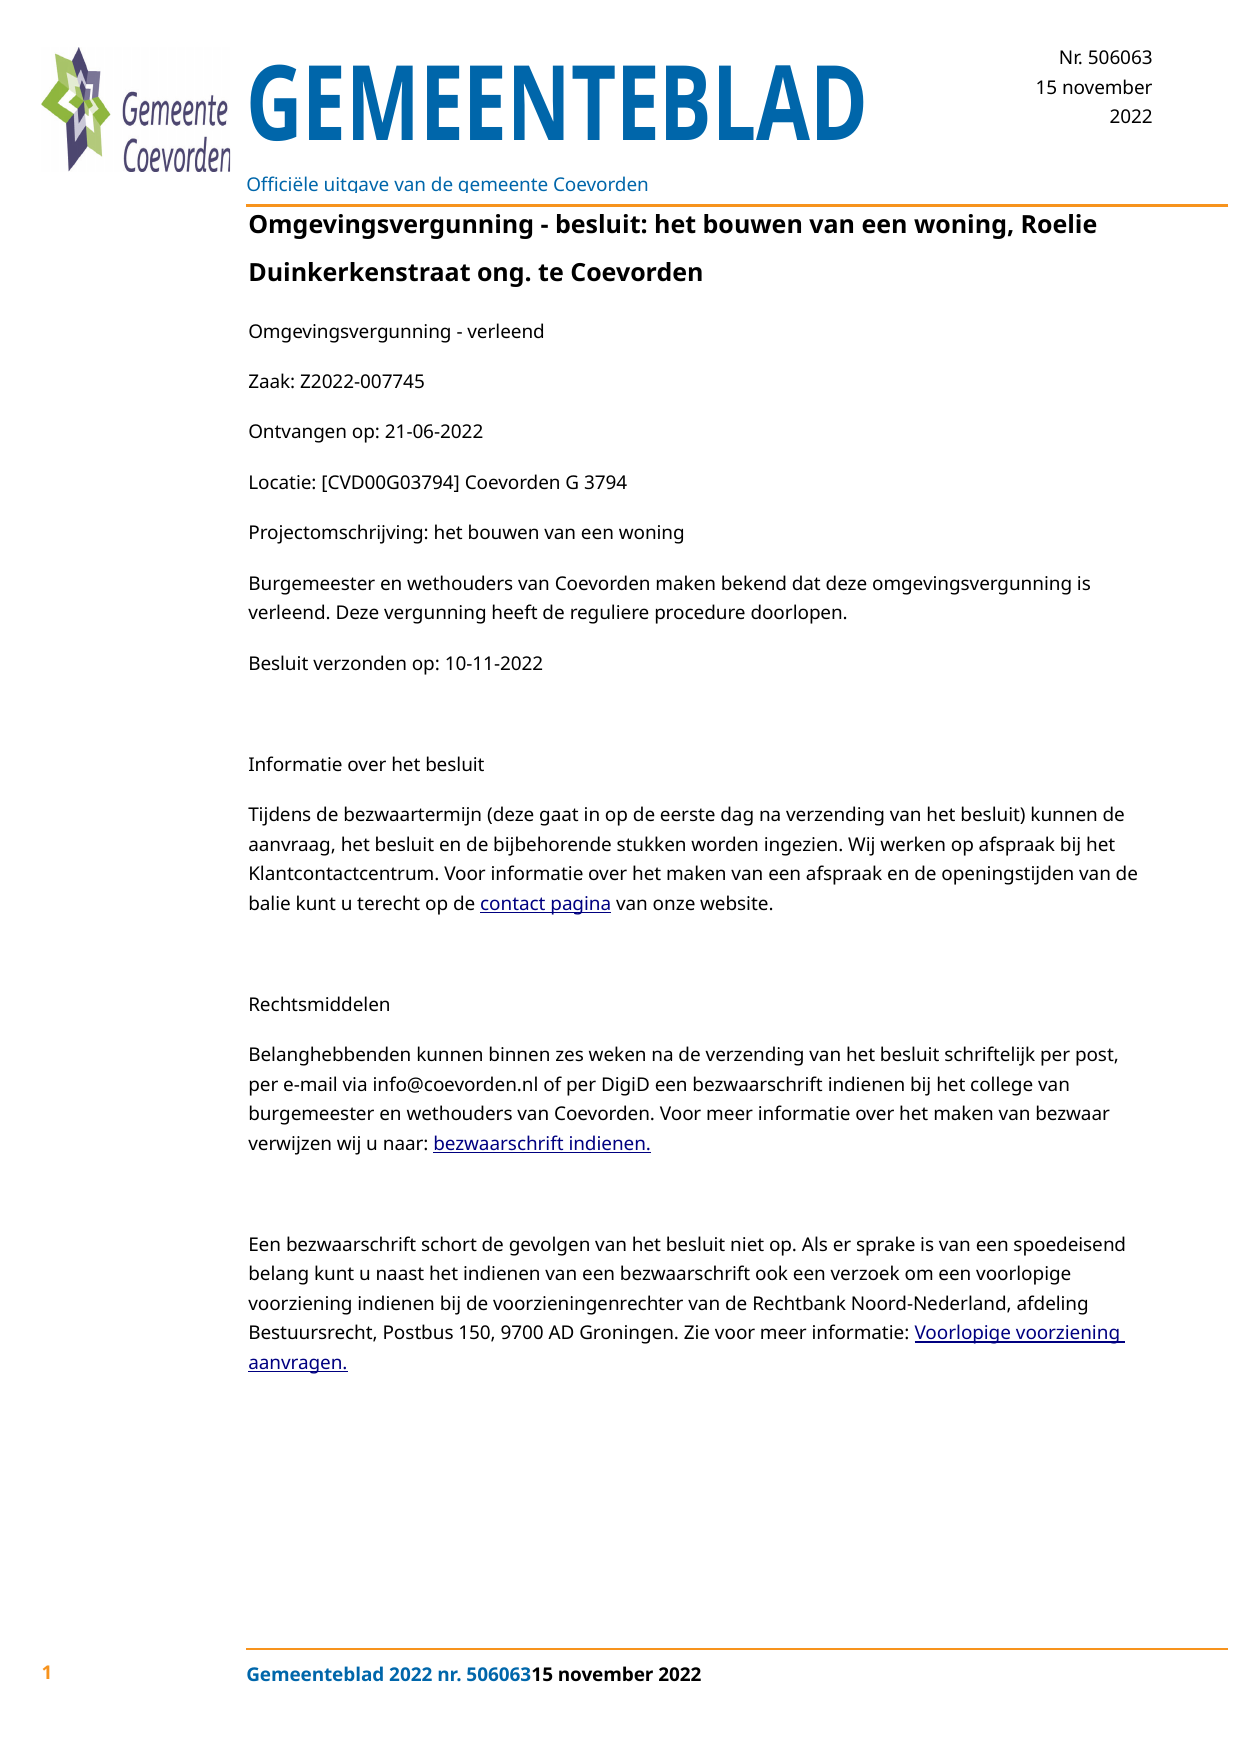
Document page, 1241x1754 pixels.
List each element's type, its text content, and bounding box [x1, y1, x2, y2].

text Zaak: Z2022-007745 [248, 368, 1152, 394]
text Omgevingsvergunning - besluit: het bouwen van een woning, Roelie Duinkerkenstraat ong. te Coevorden [248, 207, 1152, 288]
picture [41, 47, 231, 172]
text Een bezwaarschrift schort de gevolgen van het besluit niet op. Als er sprake is van een spoedeisend belang kunt u naast het indienen van een bezwaarschrift ook een verzoek om een voorlopige voorziening indienen bij de voorzieningenrechter van de Rechtbank Noord-Nederland, afdeling Bestuursrecht, Postbus 150, 9700 AD Groningen. Zie voor meer informatie: Voorlopige voorziening aanvragen. [248, 1231, 1152, 1375]
text Besluit verzonden op: 10-11-2022 [248, 650, 1152, 676]
text Locatie: [CVD00G03794] Coevorden G 3794 [248, 469, 1152, 495]
text Informatie over het besluit [248, 751, 1152, 777]
text Ontvangen op: 21-06-2022 [248, 419, 1152, 444]
text Projectomschrijving: het bouwen van een woning [248, 519, 1152, 545]
text Belanghebbenden kunnen binnen zes weken na de verzending van het besluit schriftelijk per post, per e-mail via info@coevorden.nl of per DigiD een bezwaarschrift indienen bij het college van burgemeester en wethouders van Coevorden. Voor meer informatie over het maken van bezwaar verwijzen wij u naar: bezwaarschrift indienen. [248, 1041, 1152, 1156]
text Rechtsmiddelen [248, 991, 1152, 1017]
text Tijdens de bezwaartermijn (deze gaat in op de eerste dag na verzending van het besluit) kunnen de aanvraag, het besluit en de bijbehorende stukken worden ingezien. Wij werken op afspraak bij het Klantcontactcentrum. Voor informatie over het maken van een afspraak en de openingstijden van de balie kunt u terecht op de contact pagina van onze website. [248, 801, 1152, 916]
text Omgevingsvergunning - verleend [248, 318, 1152, 344]
text Burgemeester en wethouders van Coevorden maken bekend dat deze omgevingsvergunning is verleend. Deze vergunning heeft de reguliere procedure doorlopen. [248, 570, 1152, 625]
